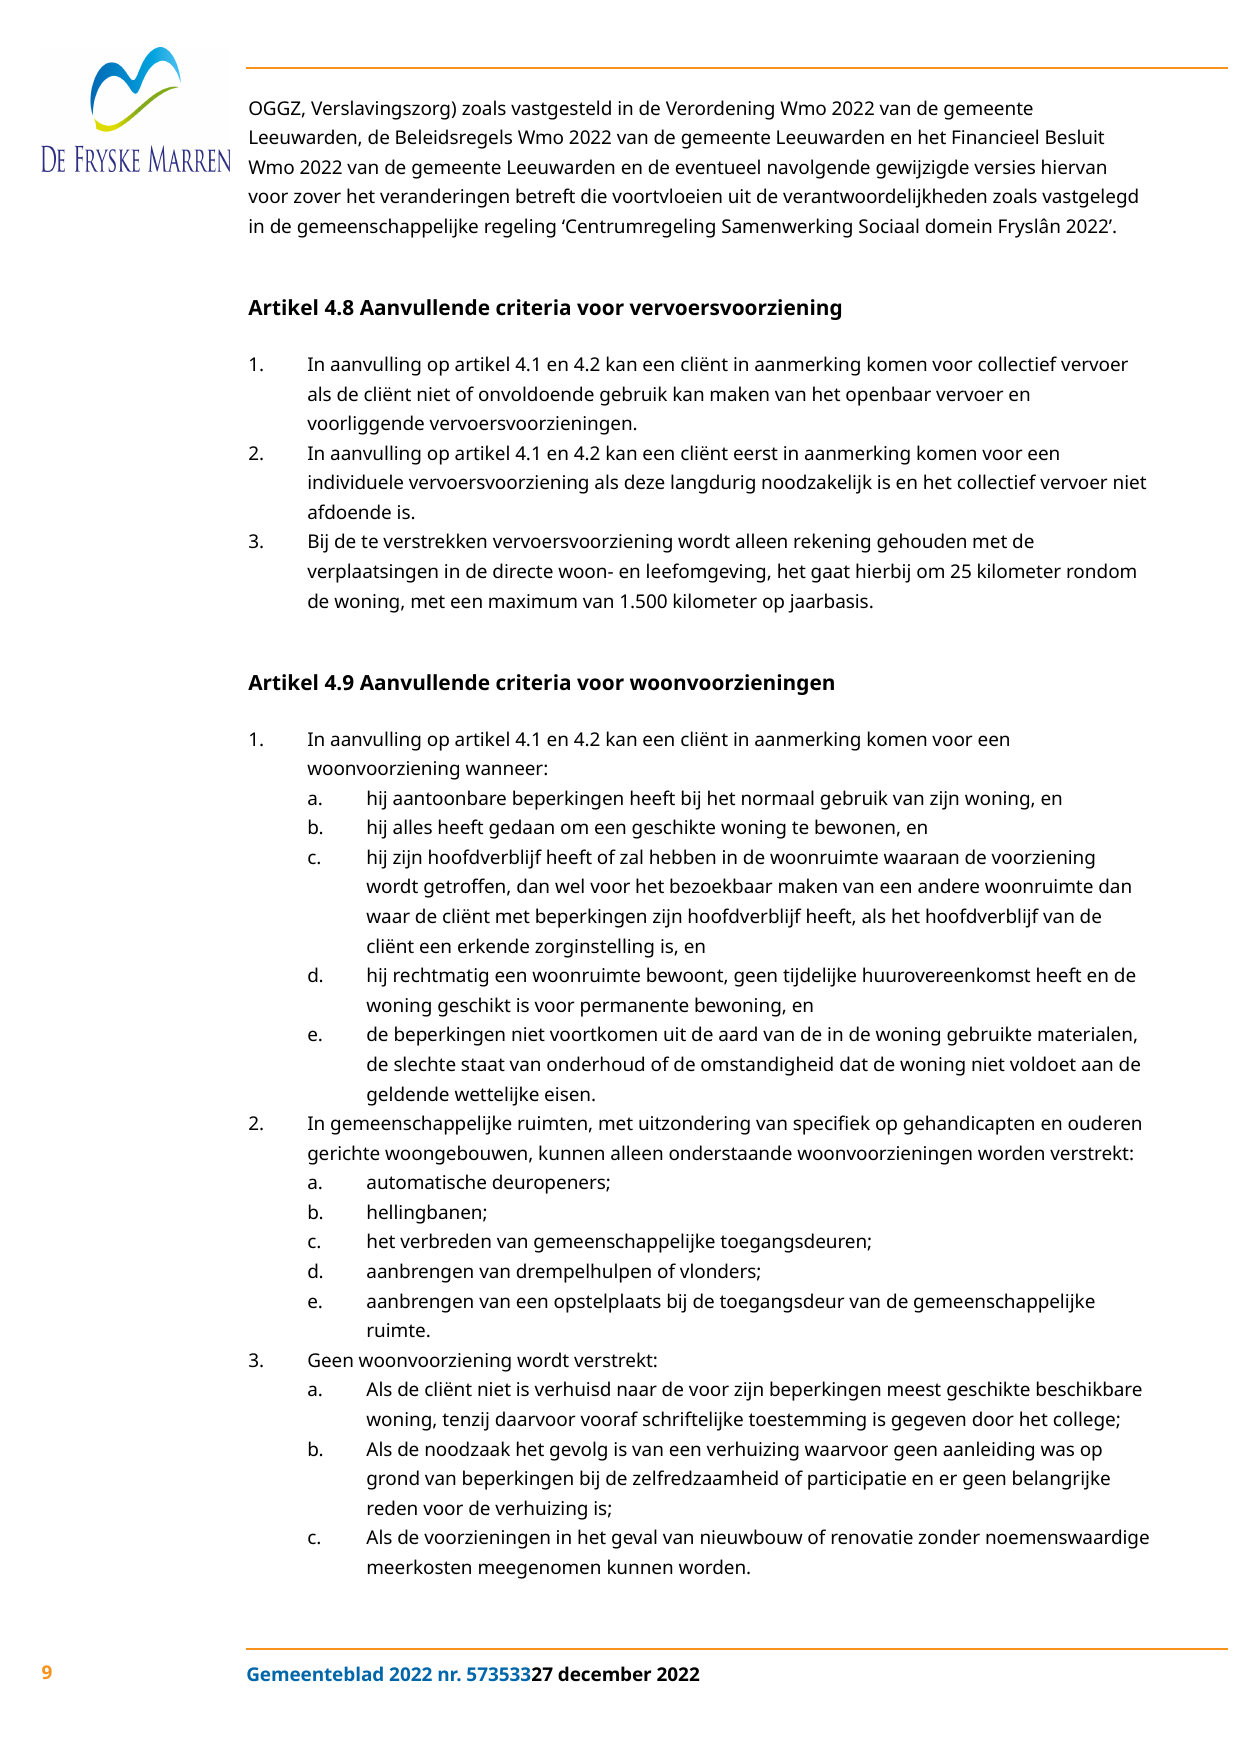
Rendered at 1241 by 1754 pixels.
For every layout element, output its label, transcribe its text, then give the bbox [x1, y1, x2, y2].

list Bij de te verstrekken vervoersvoorziening wordt alleen rekening gehouden met de verplaatsingen in de directe woon- en leefomgeving, het gaat hierbij om 25 kilometer rondom de woning, met een maximum van 1.500 kilometer op jaarbasis. [248, 529, 1152, 613]
list Als de voorzieningen in het geval van nieuwbouw of renovatie zonder noemenswaardige meerkosten meegenomen kunnen worden. [307, 1524, 1152, 1580]
picture [41, 47, 231, 172]
list Geen woonvoorziening wordt verstrekt: [248, 1347, 1152, 1373]
list hellingbanen; [307, 1199, 1152, 1225]
list In aanvulling op artikel 4.1 en 4.2 kan een cliënt eerst in aanmerking komen voor een individuele vervoersvoorziening als deze langdurig noodzakelijk is en het collectief vervoer niet afdoende is. [248, 440, 1152, 525]
list aanbrengen van een opstelplaats bij de toegangsdeur van de gemeenschappelijke ruimte. [307, 1288, 1152, 1343]
list het verbreden van gemeenschappelijke toegangsdeuren; [307, 1229, 1152, 1254]
list In aanvulling op artikel 4.1 en 4.2 kan een cliënt in aanmerking komen voor een woonvoorziening wanneer: [248, 726, 1152, 781]
list Als de cliënt niet is verhuisd naar de voor zijn beperkingen meest geschikte beschikbare woning, tenzij daarvoor vooraf schriftelijke toestemming is gegeven door het college; [307, 1377, 1152, 1432]
list de beperkingen niet voortkomen uit de aard van de in de woning gebruikte materialen, de slechte staat van onderhoud of de omstandigheid dat de woning niet voldoet aan de geldende wettelijke eisen. [307, 1022, 1152, 1107]
list automatische deuropeners; [307, 1169, 1152, 1195]
list hij zijn hoofdverblijf heeft of zal hebben in de woonruimte waaraan de voorziening wordt getroffen, dan wel voor het bezoekbaar maken van een andere woonruimte dan waar de cliënt met beperkingen zijn hoofdverblijf heeft, als het hoofdverblijf van de cliënt een erkende zorginstelling is, en [307, 844, 1152, 959]
list hij alles heeft gedaan om een geschikte woning te bewonen, en [307, 814, 1152, 840]
list hij rechtmatig een woonruimte bewoont, geen tijdelijke huurovereenkomst heeft en de woning geschikt is voor permanente bewoning, en [307, 962, 1152, 1018]
list In aanvulling op artikel 4.1 en 4.2 kan een cliënt in aanmerking komen voor collectief vervoer als de cliënt niet of onvoldoende gebruik kan maken van het openbaar vervoer en voorliggende vervoersvoorzieningen. [248, 351, 1152, 436]
list Als de noodzaak het gevolg is van een verhuizing waarvoor geen aanleiding was op grond van beperkingen bij de zelfredzaamheid of participatie en er geen belangrijke reden voor de verhuizing is; [307, 1436, 1152, 1521]
list In gemeenschappelijke ruimten, met uitzondering van specifiek op gehandicapten en ouderen gerichte woongebouwen, kunnen alleen onderstaande woonvoorzieningen worden verstrekt: [248, 1110, 1152, 1166]
text OGGZ, Verslavingszorg) zoals vastgesteld in de Verordening Wmo 2022 van de gemeente Leeuwarden, de Beleidsregels Wmo 2022 van de gemeente Leeuwarden en het Financieel Besluit Wmo 2022 van de gemeente Leeuwarden en de eventueel navolgende gewijzigde versies hiervan voor zover het veranderingen betreft die voortvloeien uit de verantwoordelijkheden zoals vastgelegd in de gemeenschappelijke regeling ‘Centrumregeling Samenwerking Sociaal domein Fryslân 2022’. [248, 95, 1152, 239]
list hij aantoonbare beperkingen heeft bij het normaal gebruik van zijn woning, en [307, 785, 1152, 811]
text Artikel 4.8 Aanvullende criteria voor vervoersvoorziening [248, 293, 1152, 322]
text Artikel 4.9 Aanvullende criteria voor woonvoorzieningen [248, 668, 1152, 696]
list aanbrengen van drempelhulpen of vlonders; [307, 1258, 1152, 1284]
